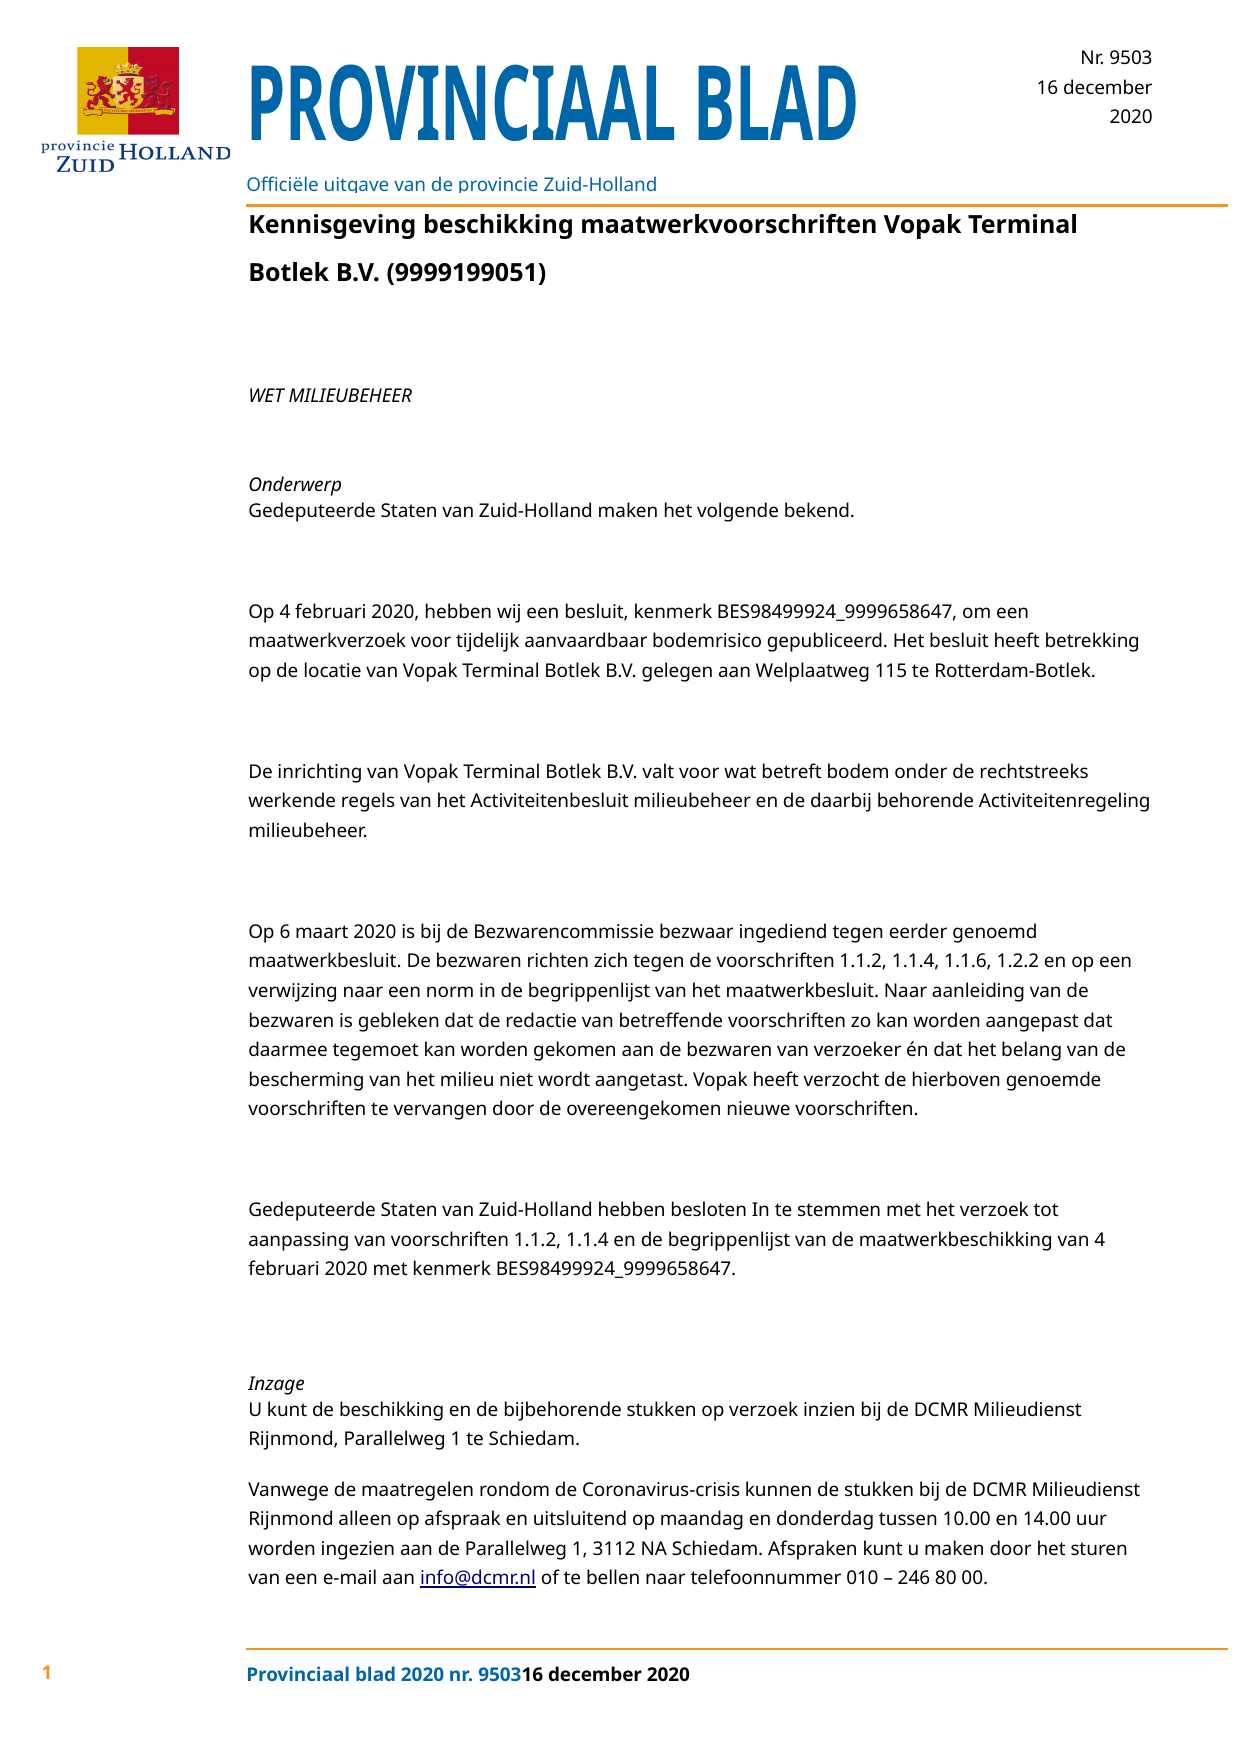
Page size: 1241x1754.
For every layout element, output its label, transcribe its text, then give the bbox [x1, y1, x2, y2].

text U kunt de beschikking en de bijbehorende stukken op verzoek inzien bij de DCMR Milieudienst Rijnmond, Parallelweg 1 te Schiedam. [248, 1396, 1152, 1451]
text Inzage [248, 1370, 1152, 1396]
text Kennisgeving beschikking maatwerkvoorschriften Vopak Terminal Botlek B.V. (9999199051) [248, 207, 1152, 288]
text Gedeputeerde Staten van Zuid-Holland hebben besloten In te stemmen met het verzoek tot aanpassing van voorschriften 1.1.2, 1.1.4 en de begrippenlijst van de maatwerkbeschikking van 4 februari 2020 met kenmerk BES98499924_9999658647. [248, 1196, 1152, 1281]
picture [41, 47, 231, 172]
text WET MILIEUBEHEER [248, 382, 1152, 408]
text Gedeputeerde Staten van Zuid-Holland maken het volgende bekend. [248, 497, 1152, 523]
text Op 4 februari 2020, hebben wij een besluit, kenmerk BES98499924_9999658647, om een maatwerkverzoek voor tijdelijk aanvaardbaar bodemrisico gepubliceerd. Het besluit heeft betrekking op de locatie van Vopak Terminal Botlek B.V. gelegen aan Welplaatweg 115 te Rotterdam-Botlek. [248, 598, 1152, 683]
text Onderwerp [248, 472, 1152, 497]
text Op 6 maart 2020 is bij de Bezwarencommissie bezwaar ingediend tegen eerder genoemd maatwerkbesluit. De bezwaren richten zich tegen de voorschriften 1.1.2, 1.1.4, 1.1.6, 1.2.2 en op een verwijzing naar een norm in de begrippenlijst van het maatwerkbesluit. Naar aanleiding van de bezwaren is gebleken dat de redactie van betreffende voorschriften zo kan worden aangepast dat daarmee tegemoet kan worden gekomen aan de bezwaren van verzoeker én dat het belang van de bescherming van het milieu niet wordt aangetast. Vopak heeft verzocht de hierboven genoemde voorschriften te vervangen door de overeengekomen nieuwe voorschriften. [248, 918, 1152, 1121]
text Vanwege de maatregelen rondom de Coronavirus-crisis kunnen de stukken bij de DCMR Milieudienst Rijnmond alleen op afspraak en uitsluitend op maandag en donderdag tussen 10.00 en 14.00 uur worden ingezien aan de Parallelweg 1, 3112 NA Schiedam. Afspraken kunt u maken door het sturen van een e-mail aan info@dcmr.nl of te bellen naar telefoonnummer 010 – 246 80 00. [248, 1476, 1152, 1590]
text De inrichting van Vopak Terminal Botlek B.V. valt voor wat betreft bodem onder de rechtstreeks werkende regels van het Activiteitenbesluit milieubeheer en de daarbij behorende Activiteitenregeling milieubeheer. [248, 758, 1152, 843]
